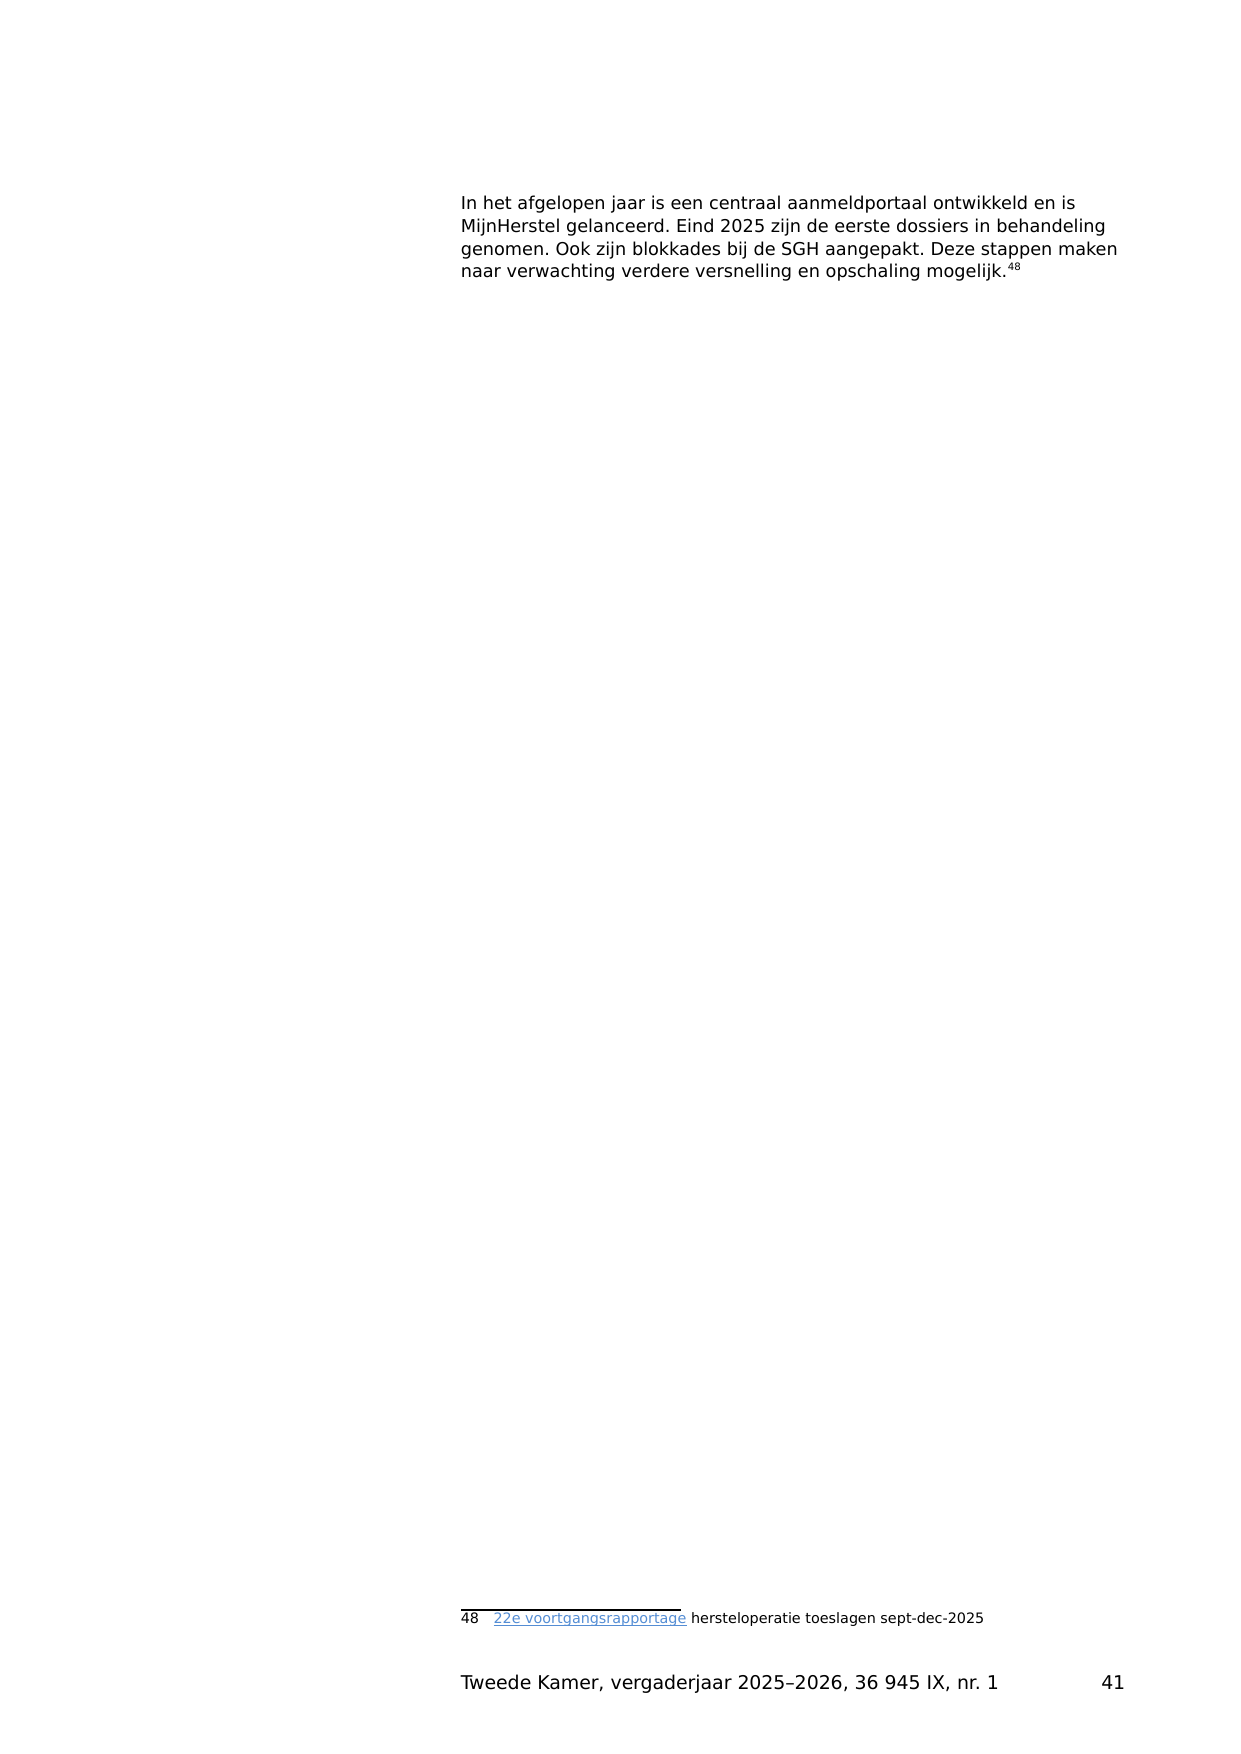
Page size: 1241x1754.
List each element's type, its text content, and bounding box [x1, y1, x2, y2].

text In het afgelopen jaar is een centraal aanmeldportaal ontwikkeld en is MijnHerstel gelanceerd. Eind 2025 zijn de eerste dossiers in behandeling genomen. Ook zijn blokkades bij de SGH aangepakt. Deze stappen maken naar verwachting verdere versnelling en opschaling mogelijk. [461, 191, 1125, 282]
text __22e voortgangsrapportage hersteloperatie toeslagen sept-dec-2025 [461, 1610, 1125, 1627]
